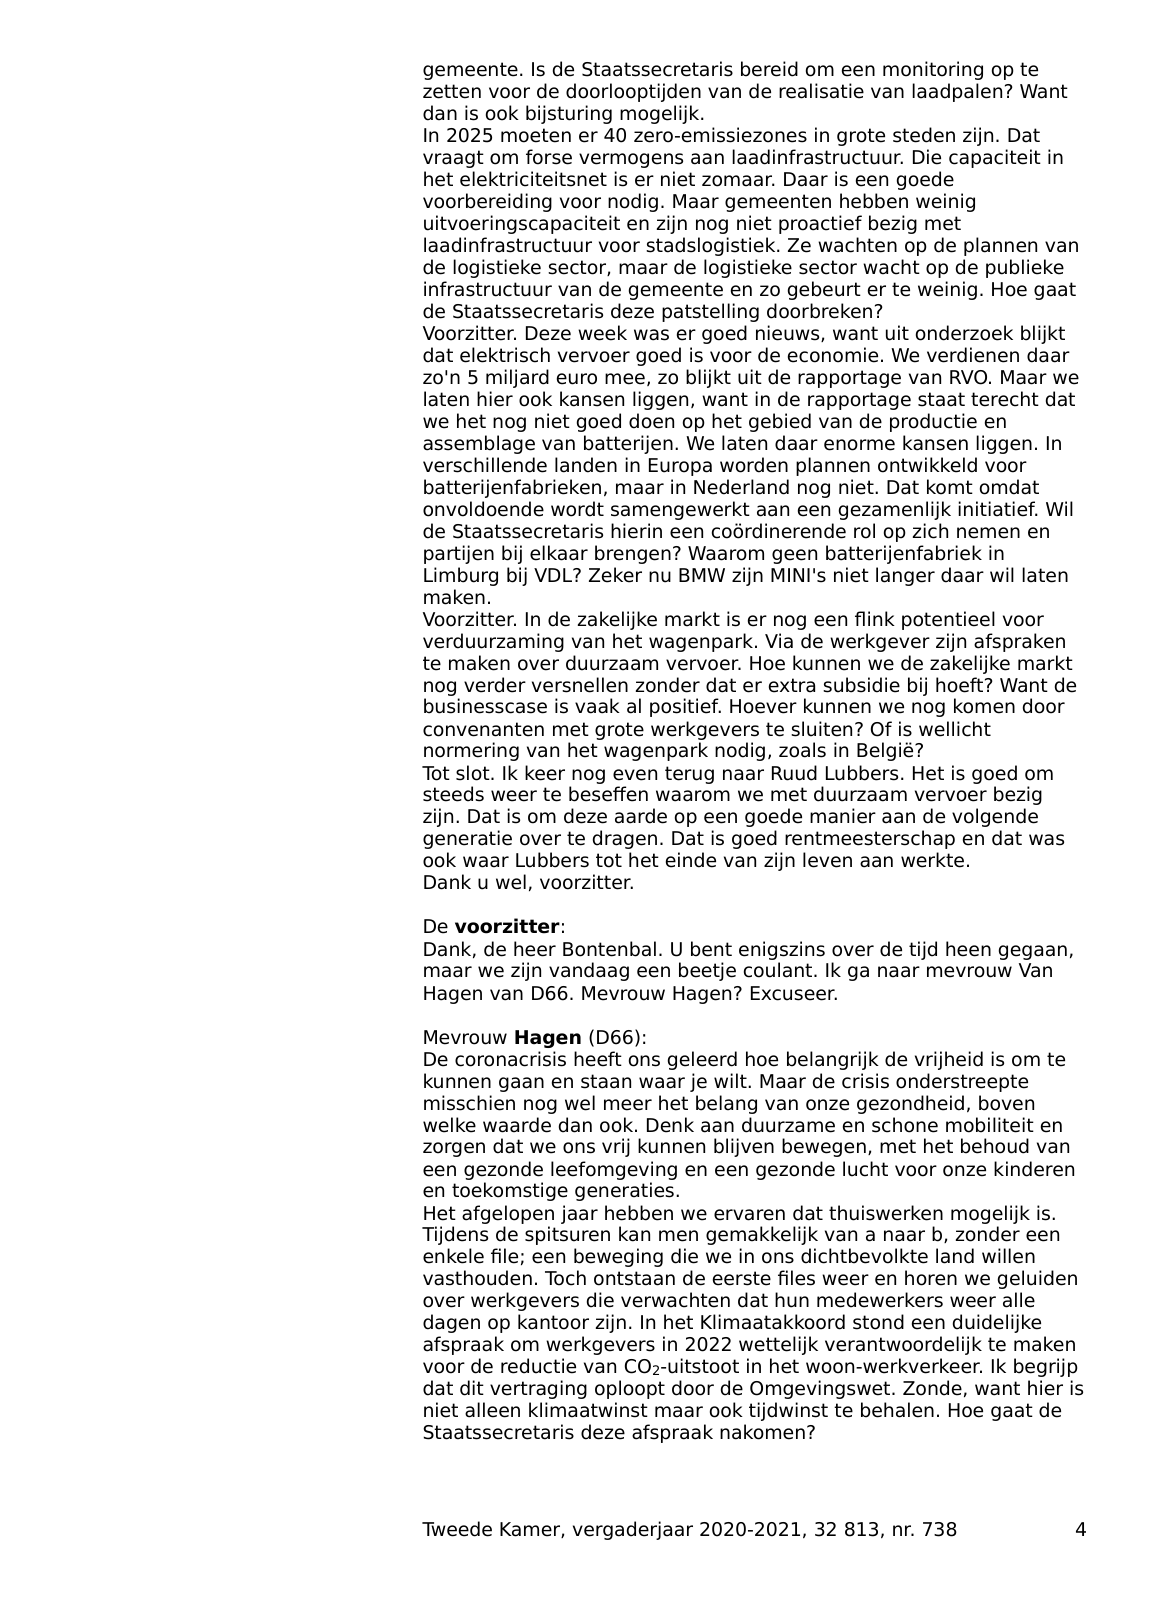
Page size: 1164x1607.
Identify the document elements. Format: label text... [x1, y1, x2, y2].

text De coronacrisis heeft ons geleerd hoe belangrijk de vrijheid is om te kunnen gaan en staan waar je wilt. Maar de crisis onderstreepte misschien nog wel meer het belang van onze gezondheid, boven welke waarde dan ook. Denk aan duurzame en schone mobiliteit en zorgen dat we ons vrij kunnen blijven bewegen, met het behoud van een gezonde leefomgeving en een gezonde lucht voor onze kinderen en toekomstige generaties. [422, 1048, 1087, 1202]
text Dank u wel, voorzitter. [422, 872, 1087, 894]
text Tot slot. Ik keer nog even terug naar Ruud Lubbers. Het is goed om steeds weer te beseffen waarom we met duurzaam vervoer bezig zijn. Dat is om deze aarde op een goede manier aan de volgende generatie over te dragen. Dat is goed rentmeesterschap en dat was ook waar Lubbers tot het einde van zijn leven aan werkte. [422, 762, 1087, 872]
text Voorzitter. Deze week was er goed nieuws, want uit onderzoek blijkt dat elektrisch vervoer goed is voor de economie. We verdienen daar zo'n 5 miljard euro mee, zo blijkt uit de rapportage van RVO. Maar we laten hier ook kansen liggen, want in de rapportage staat terecht dat we het nog niet goed doen op het gebied van de productie en assemblage van batterijen. We laten daar enorme kansen liggen. In verschillende landen in Europa worden plannen ontwikkeld voor batterijenfabrieken, maar in Nederland nog niet. Dat komt omdat onvoldoende wordt samengewerkt aan een gezamenlijk initiatief. Wil de Staatssecretaris hierin een coördinerende rol op zich nemen en partijen bij elkaar brengen? Waarom geen batterijenfabriek in Limburg bij VDL? Zeker nu BMW zijn MINI's niet langer daar wil laten maken. [422, 323, 1087, 608]
text Mevrouw Hagen (D66): [422, 1027, 1087, 1048]
text gemeente. Is de Staatssecretaris bereid om een monitoring op te zetten voor de doorlooptijden van de realisatie van laadpalen? Want dan is ook bijsturing mogelijk. [422, 59, 1087, 125]
text In 2025 moeten er 40 zero-emissiezones in grote steden zijn. Dat vraagt om forse vermogens aan laadinfrastructuur. Die capaciteit in het elektriciteitsnet is er niet zomaar. Daar is een goede voorbereiding voor nodig. Maar gemeenten hebben weinig uitvoeringscapaciteit en zijn nog niet proactief bezig met laadinfrastructuur voor stadslogistiek. Ze wachten op de plannen van de logistieke sector, maar de logistieke sector wacht op de publieke infrastructuur van de gemeente en zo gebeurt er te weinig. Hoe gaat de Staatssecretaris deze patstelling doorbreken? [422, 125, 1087, 323]
text Voorzitter. In de zakelijke markt is er nog een flink potentieel voor verduurzaming van het wagenpark. Via de werkgever zijn afspraken te maken over duurzaam vervoer. Hoe kunnen we de zakelijke markt nog verder versnellen zonder dat er extra subsidie bij hoeft? Want de businesscase is vaak al positief. Hoever kunnen we nog komen door convenanten met grote werkgevers te sluiten? Of is wellicht normering van het wagenpark nodig, zoals in België? [422, 608, 1087, 762]
text Dank, de heer Bontenbal. U bent enigszins over de tijd heen gegaan, maar we zijn vandaag een beetje coulant. Ik ga naar mevrouw Van Hagen van D66. Mevrouw Hagen? Excuseer. [422, 938, 1087, 1004]
text Het afgelopen jaar hebben we ervaren dat thuiswerken mogelijk is. Tijdens de spitsuren kan men gemakkelijk van a naar b, zonder een enkele file; een beweging die we in ons dichtbevolkte land willen vasthouden. Toch ontstaan de eerste files weer en horen we geluiden over werkgevers die verwachten dat hun medewerkers weer alle dagen op kantoor zijn. In het Klimaatakkoord stond een duidelijke afspraak om werkgevers in 2022 wettelijk verantwoordelijk te maken voor de reductie van CO2-uitstoot in het woon-werkverkeer. Ik begrijp dat dit vertraging oploopt door de Omgevingswet. Zonde, want hier is niet alleen klimaatwinst maar ook tijdwinst te behalen. Hoe gaat de Staatssecretaris deze afspraak nakomen? [422, 1202, 1087, 1444]
text De voorzitter: [422, 916, 1087, 938]
